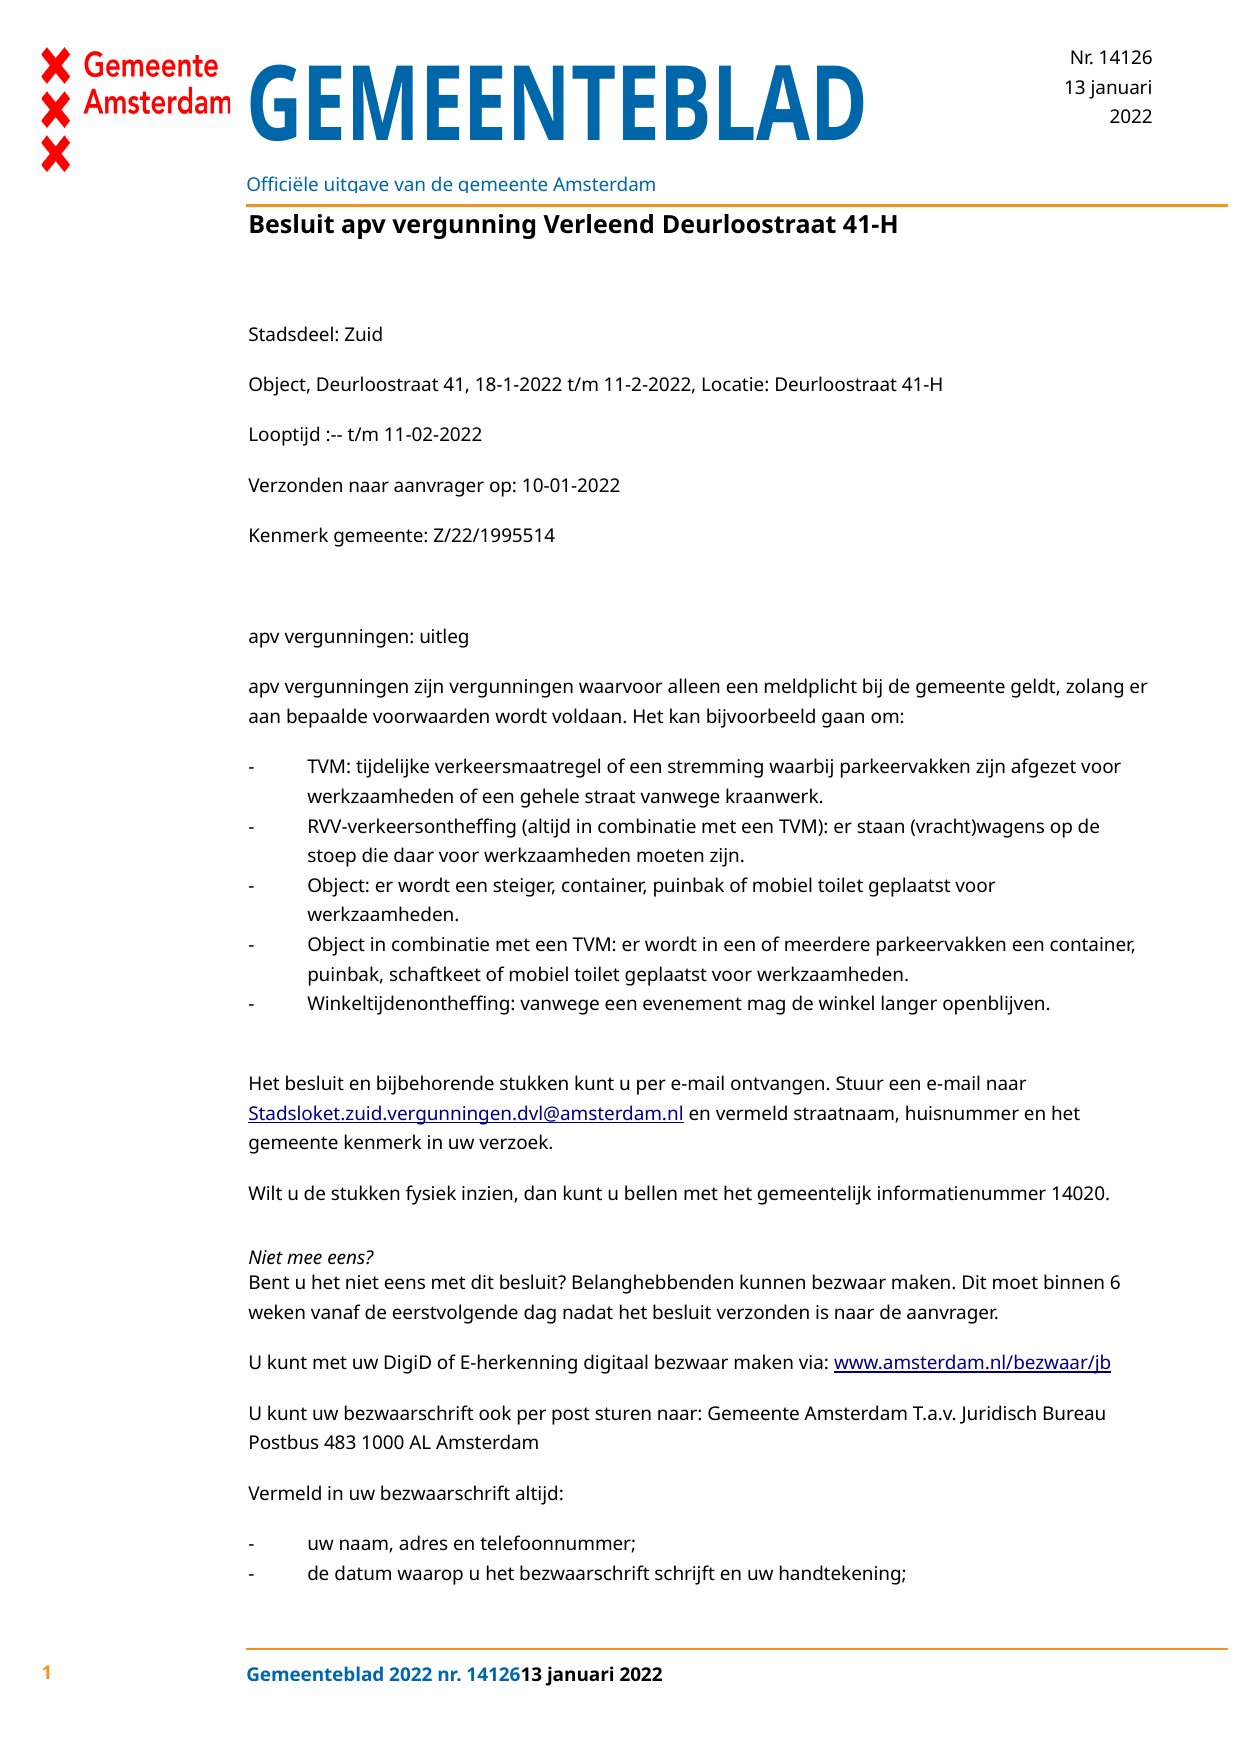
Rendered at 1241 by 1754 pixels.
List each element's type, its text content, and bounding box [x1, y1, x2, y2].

list TVM: tijdelijke verkeersmaatregel of een stremming waarbij parkeervakken zijn afgezet voor werkzaamheden of een gehele straat vanwege kraanwerk. [248, 754, 1152, 809]
text Wilt u de stukken fysiek inzien, dan kunt u bellen met het gemeentelijk informatienummer 14020. [248, 1180, 1152, 1206]
list uw naam, adres en telefoonnummer; [248, 1530, 1152, 1556]
text Niet mee eens? [248, 1244, 1152, 1269]
text Object, Deurloostraat 41, 18-1-2022 t/m 11-2-2022, Locatie: Deurloostraat 41-H [248, 371, 1152, 397]
list Object in combinatie met een TVM: er wordt in een of meerdere parkeervakken een container, puinbak, schaftkeet of mobiel toilet geplaatst voor werkzaamheden. [248, 931, 1152, 986]
text apv vergunningen zijn vergunningen waarvoor alleen een meldplicht bij de gemeente geldt, zolang er aan bepaalde voorwaarden wordt voldaan. Het kan bijvoorbeeld gaan om: [248, 674, 1152, 729]
text Stadsdeel: Zuid [248, 321, 1152, 346]
text Kenmerk gemeente: Z/22/1995514 [248, 522, 1152, 548]
text Looptijd :-- t/m 11-02-2022 [248, 422, 1152, 447]
list Object: er wordt een steiger, container, puinbak of mobiel toilet geplaatst voor werkzaamheden. [248, 872, 1152, 927]
text Het besluit en bijbehorende stukken kunt u per e-mail ontvangen. Stuur een e-mail naar Stadsloket.zuid.vergunningen.dvl@amsterdam.nl en vermeld straatnaam, huisnummer en het gemeente kenmerk in uw verzoek. [248, 1070, 1152, 1155]
text Verzonden naar aanvrager op: 10-01-2022 [248, 472, 1152, 498]
text U kunt uw bezwaarschrift ook per post sturen naar: Gemeente Amsterdam T.a.v. Juridisch Bureau Postbus 483 1000 AL Amsterdam [248, 1400, 1152, 1455]
list de datum waarop u het bezwaarschrift schrijft en uw handtekening; [248, 1560, 1152, 1586]
picture [41, 47, 231, 172]
text Besluit apv vergunning Verleend Deurloostraat 41-H [248, 207, 1152, 241]
text Bent u het niet eens met dit besluit? Belanghebbenden kunnen bezwaar maken. Dit moet binnen 6 weken vanaf de eerstvolgende dag nadat het besluit verzonden is naar de aanvrager. [248, 1269, 1152, 1325]
list RVV-verkeersontheffing (altijd in combinatie met een TVM): er staan (vracht)wagens op de stoep die daar voor werkzaamheden moeten zijn. [248, 813, 1152, 868]
list Winkeltijdenontheffing: vanwege een evenement mag de winkel langer openblijven. [248, 990, 1152, 1016]
text U kunt met uw DigiD of E-herkenning digitaal bezwaar maken via: www.amsterdam.nl/bezwaar/jb [248, 1349, 1152, 1375]
text Vermeld in uw bezwaarschrift altijd: [248, 1480, 1152, 1506]
text apv vergunningen: uitleg [248, 623, 1152, 649]
